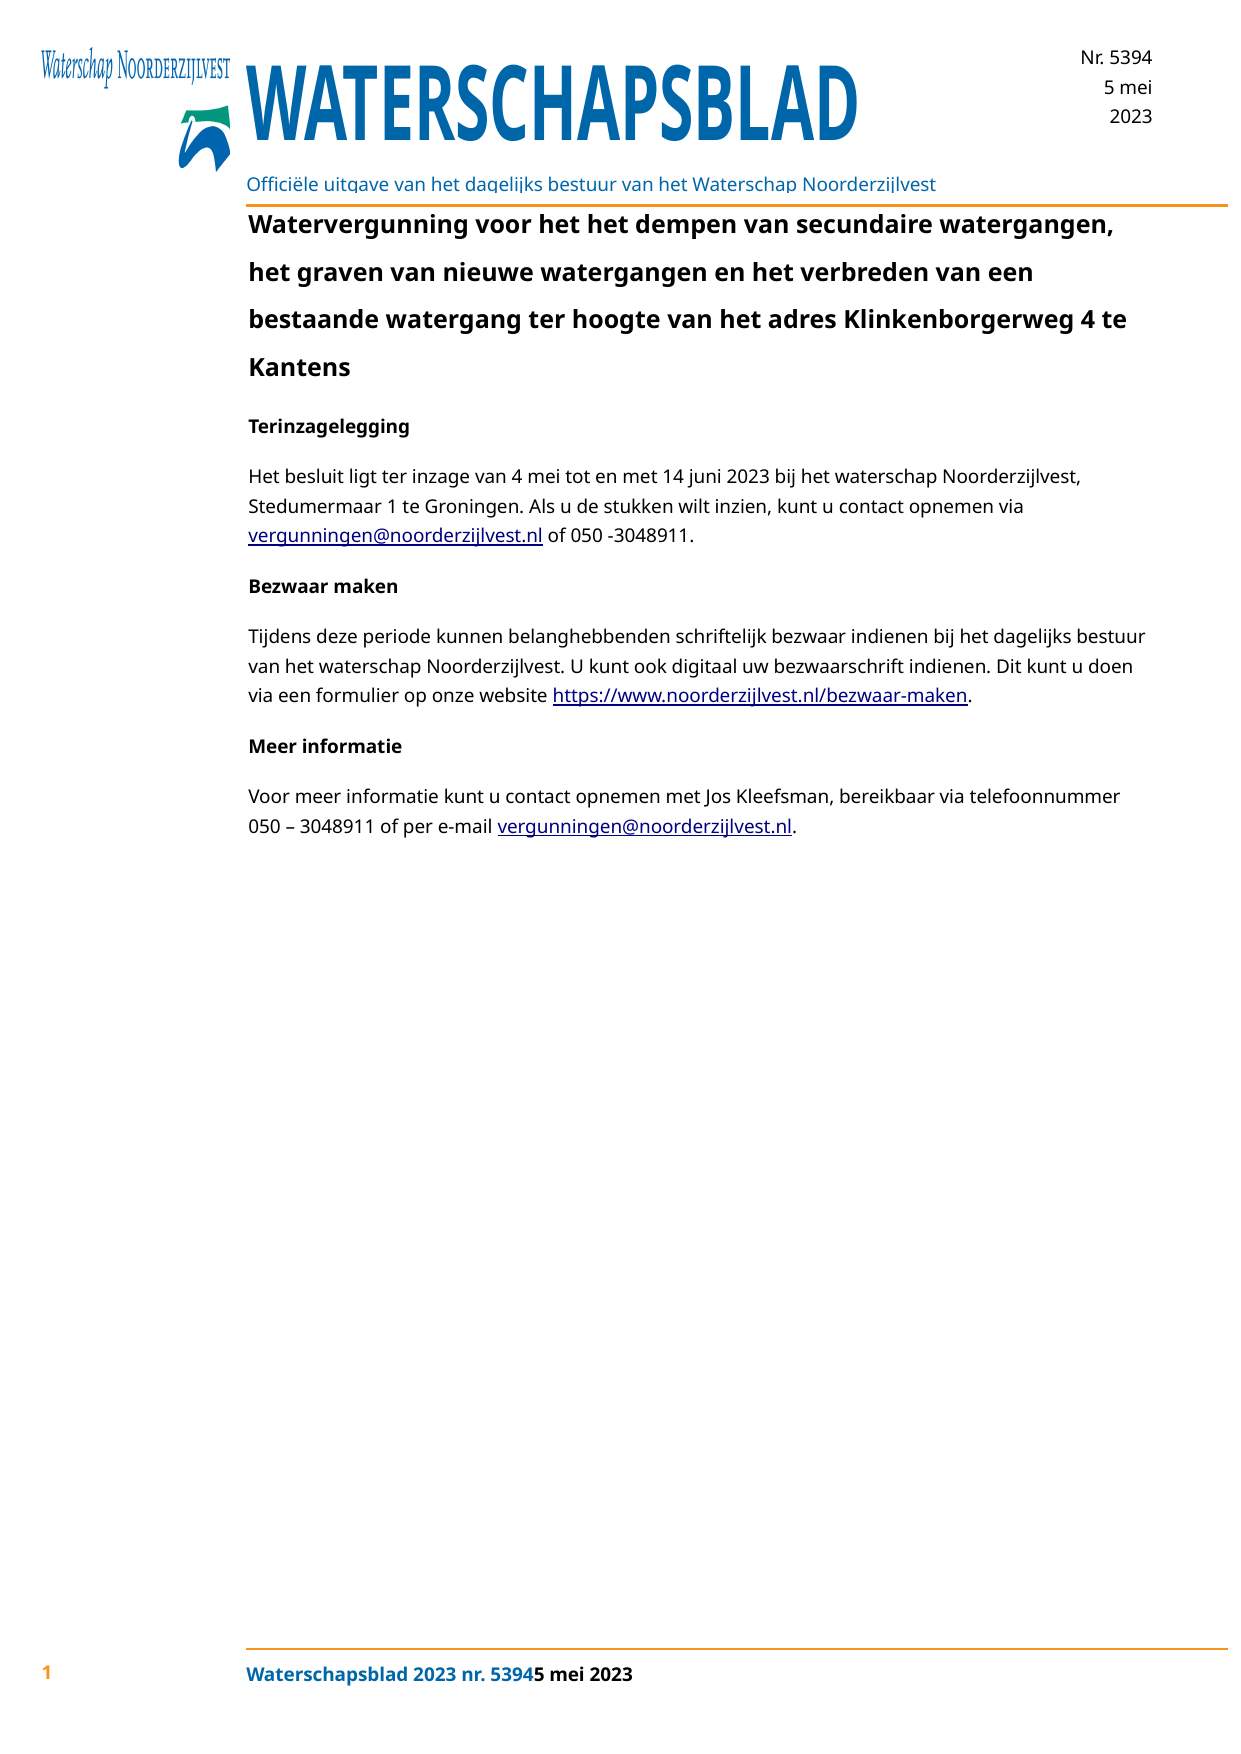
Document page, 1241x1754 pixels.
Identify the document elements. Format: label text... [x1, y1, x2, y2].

text Voor meer informatie kunt u contact opnemen met Jos Kleefsman, bereikbaar via telefoonnummer 050 – 3048911 of per e-mail vergunningen@noorderzijlvest.nl. [248, 783, 1152, 839]
text Watervergunning voor het het dempen van secundaire watergangen, het graven van nieuwe watergangen en het verbreden van een bestaande watergang ter hoogte van het adres Klinkenborgerweg 4 te Kantens [248, 207, 1152, 384]
text Terinzagelegging [248, 413, 1152, 439]
text Tijdens deze periode kunnen belanghebbenden schriftelijk bezwaar indienen bij het dagelijks bestuur van het waterschap Noorderzijlvest. U kunt ook digitaal uw bezwaarschrift indienen. Dit kunt u doen via een formulier op onze website https://www.noorderzijlvest.nl/bezwaar-maken. [248, 623, 1152, 708]
text Meer informatie [248, 733, 1152, 759]
text Bezwaar maken [248, 573, 1152, 599]
text Het besluit ligt ter inzage van 4 mei tot en met 14 juni 2023 bij het waterschap Noorderzijlvest, Stedumermaar 1 te Groningen. Als u de stukken wilt inzien, kunt u contact opnemen via vergunningen@noorderzijlvest.nl of 050 -3048911. [248, 463, 1152, 548]
picture [41, 47, 231, 172]
